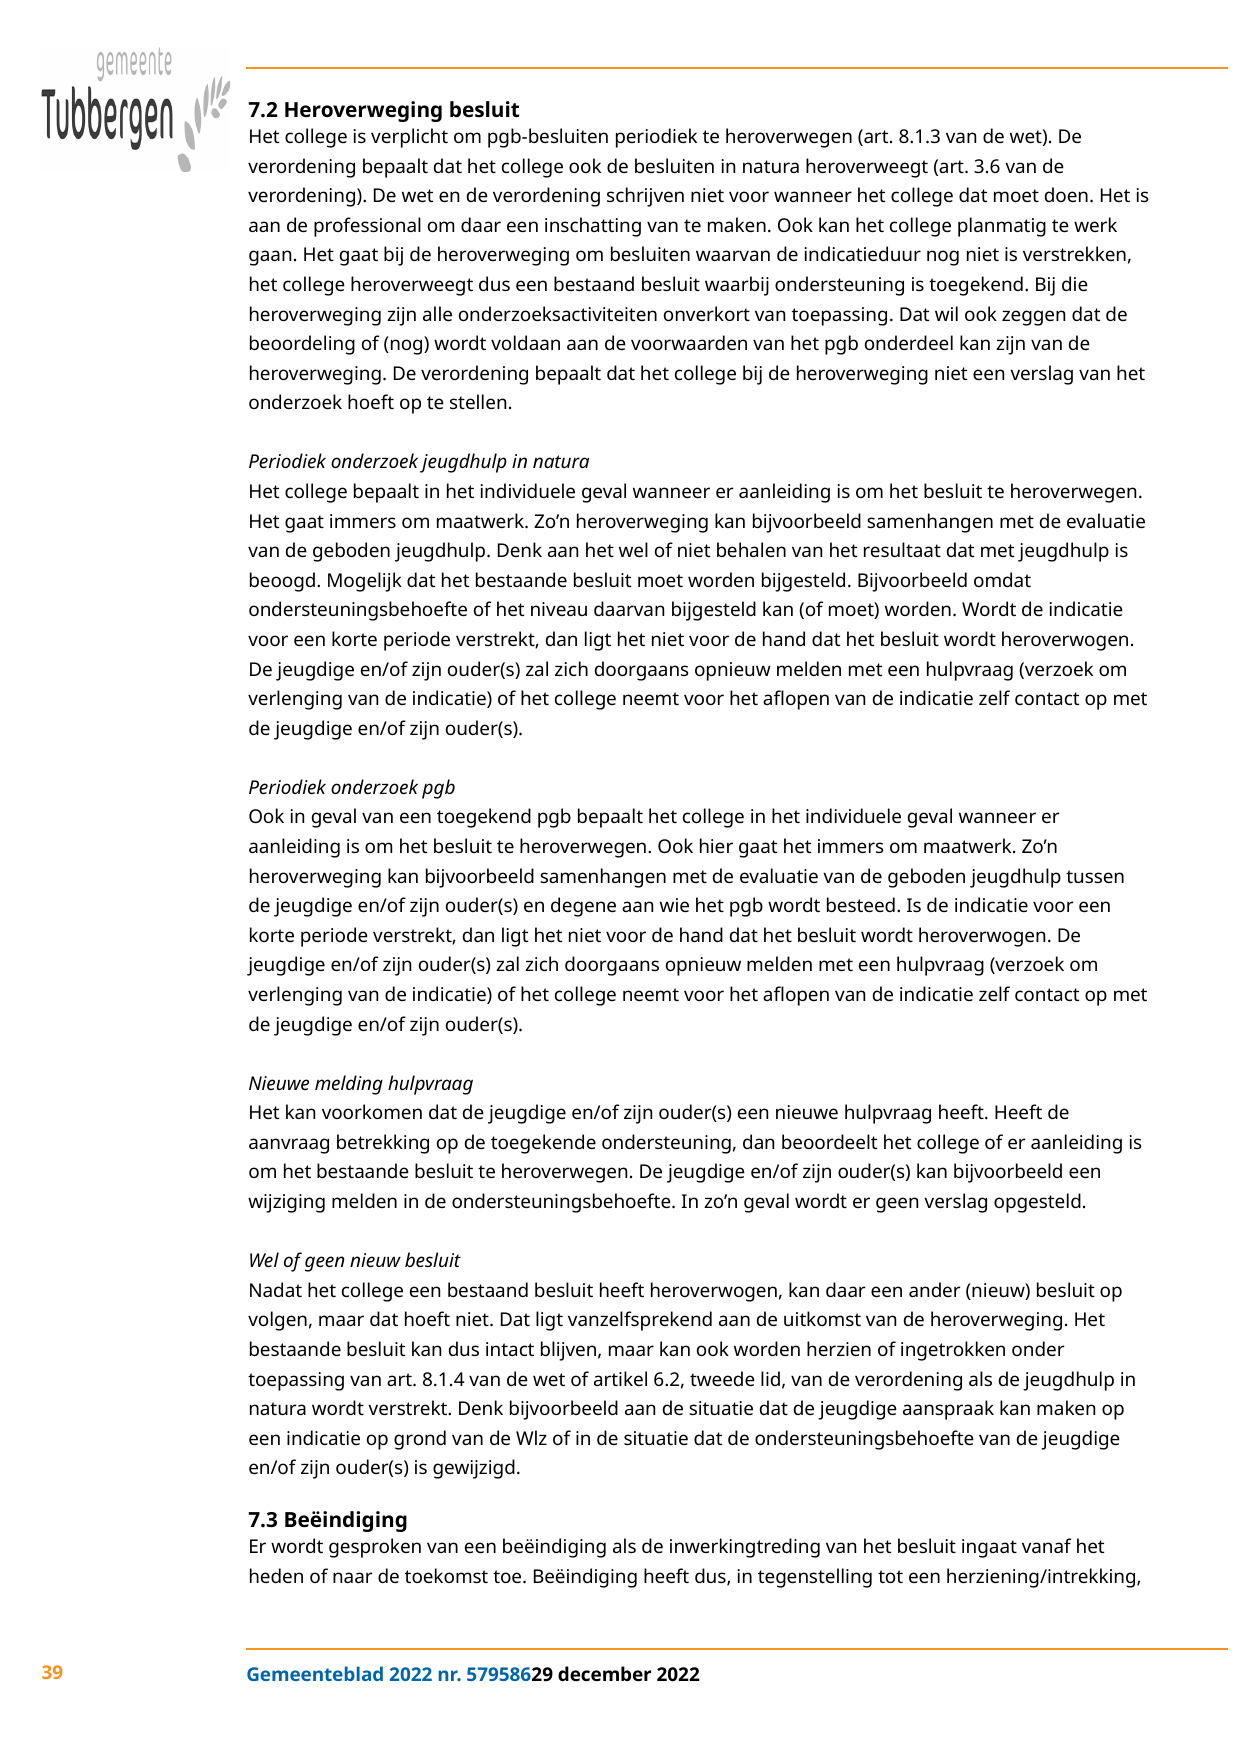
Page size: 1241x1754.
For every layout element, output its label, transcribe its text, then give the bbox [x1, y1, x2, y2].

text 7.3 Beëindiging [248, 1505, 1152, 1533]
text 7.2 Heroverweging besluit [248, 95, 1152, 123]
text Het college is verplicht om pgb-besluiten periodiek te heroverwegen (art. 8.1.3 van de wet). De verordening bepaalt dat het college ook de besluiten in natura heroverweegt (art. 3.6 van de verordening). De wet en de verordening schrijven niet voor wanneer het college dat moet doen. Het is aan de professional om daar een inschatting van te maken. Ook kan het college planmatig te werk gaan. Het gaat bij de heroverweging om besluiten waarvan de indicatieduur nog niet is verstrekken, het college heroverweegt dus een bestaand besluit waarbij ondersteuning is toegekend. Bij die heroverweging zijn alle onderzoeksactiviteiten onverkort van toepassing. Dat wil ook zeggen dat de beoordeling of (nog) wordt voldaan aan de voorwaarden van het pgb onderdeel kan zijn van de heroverweging. De verordening bepaalt dat het college bij de heroverweging niet een verslag van het onderzoek hoeft op te stellen. [248, 123, 1152, 415]
text Het kan voorkomen dat de jeugdige en/of zijn ouder(s) een nieuwe hulpvraag heeft. Heeft de aanvraag betrekking op de toegekende ondersteuning, dan beoordeelt het college of er aanleiding is om het bestaande besluit te heroverwegen. De jeugdige en/of zijn ouder(s) kan bijvoorbeeld een wijziging melden in de ondersteuningsbehoefte. In zo’n geval wordt er geen verslag opgesteld. [248, 1099, 1152, 1214]
text Nadat het college een bestaand besluit heeft heroverwogen, kan daar een ander (nieuw) besluit op volgen, maar dat hoeft niet. Dat ligt vanzelfsprekend aan de uitkomst van de heroverweging. Het bestaande besluit kan dus intact blijven, maar kan ook worden herzien of ingetrokken onder toepassing van art. 8.1.4 van de wet of artikel 6.2, tweede lid, van de verordening als de jeugdhulp in natura wordt verstrekt. Denk bijvoorbeeld aan de situatie dat de jeugdige aanspraak kan maken op een indicatie op grond van de Wlz of in de situatie dat de ondersteuningsbehoefte van de jeugdige en/of zijn ouder(s) is gewijzigd. [248, 1277, 1152, 1480]
text Er wordt gesproken van een beëindiging als de inwerkingtreding van het besluit ingaat vanaf het heden of naar de toekomst toe. Beëindiging heeft dus, in tegenstelling tot een herziening/intrekking, [248, 1533, 1152, 1589]
text Periodiek onderzoek pgb [248, 774, 1152, 800]
text Wel of geen nieuw besluit [248, 1247, 1152, 1273]
text Nieuwe melding hulpvraag [248, 1070, 1152, 1096]
text Periodiek onderzoek jeugdhulp in natura [248, 449, 1152, 474]
picture [41, 47, 231, 172]
text Het college bepaalt in het individuele geval wanneer er aanleiding is om het besluit te heroverwegen. Het gaat immers om maatwerk. Zo’n heroverweging kan bijvoorbeeld samenhangen met de evaluatie van de geboden jeugdhulp. Denk aan het wel of niet behalen van het resultaat dat met jeugdhulp is beoogd. Mogelijk dat het bestaande besluit moet worden bijgesteld. Bijvoorbeeld omdat ondersteuningsbehoefte of het niveau daarvan bijgesteld kan (of moet) worden. Wordt de indicatie voor een korte periode verstrekt, dan ligt het niet voor de hand dat het besluit wordt heroverwogen. De jeugdige en/of zijn ouder(s) zal zich doorgaans opnieuw melden met een hulpvraag (verzoek om verlenging van de indicatie) of het college neemt voor het aflopen van de indicatie zelf contact op met de jeugdige en/of zijn ouder(s). [248, 478, 1152, 741]
text Ook in geval van een toegekend pgb bepaalt het college in het individuele geval wanneer er aanleiding is om het besluit te heroverwegen. Ook hier gaat het immers om maatwerk. Zo’n heroverweging kan bijvoorbeeld samenhangen met de evaluatie van de geboden jeugdhulp tussen de jeugdige en/of zijn ouder(s) en degene aan wie het pgb wordt besteed. Is de indicatie voor een korte periode verstrekt, dan ligt het niet voor de hand dat het besluit wordt heroverwogen. De jeugdige en/of zijn ouder(s) zal zich doorgaans opnieuw melden met een hulpvraag (verzoek om verlenging van de indicatie) of het college neemt voor het aflopen van de indicatie zelf contact op met de jeugdige en/of zijn ouder(s). [248, 804, 1152, 1036]
